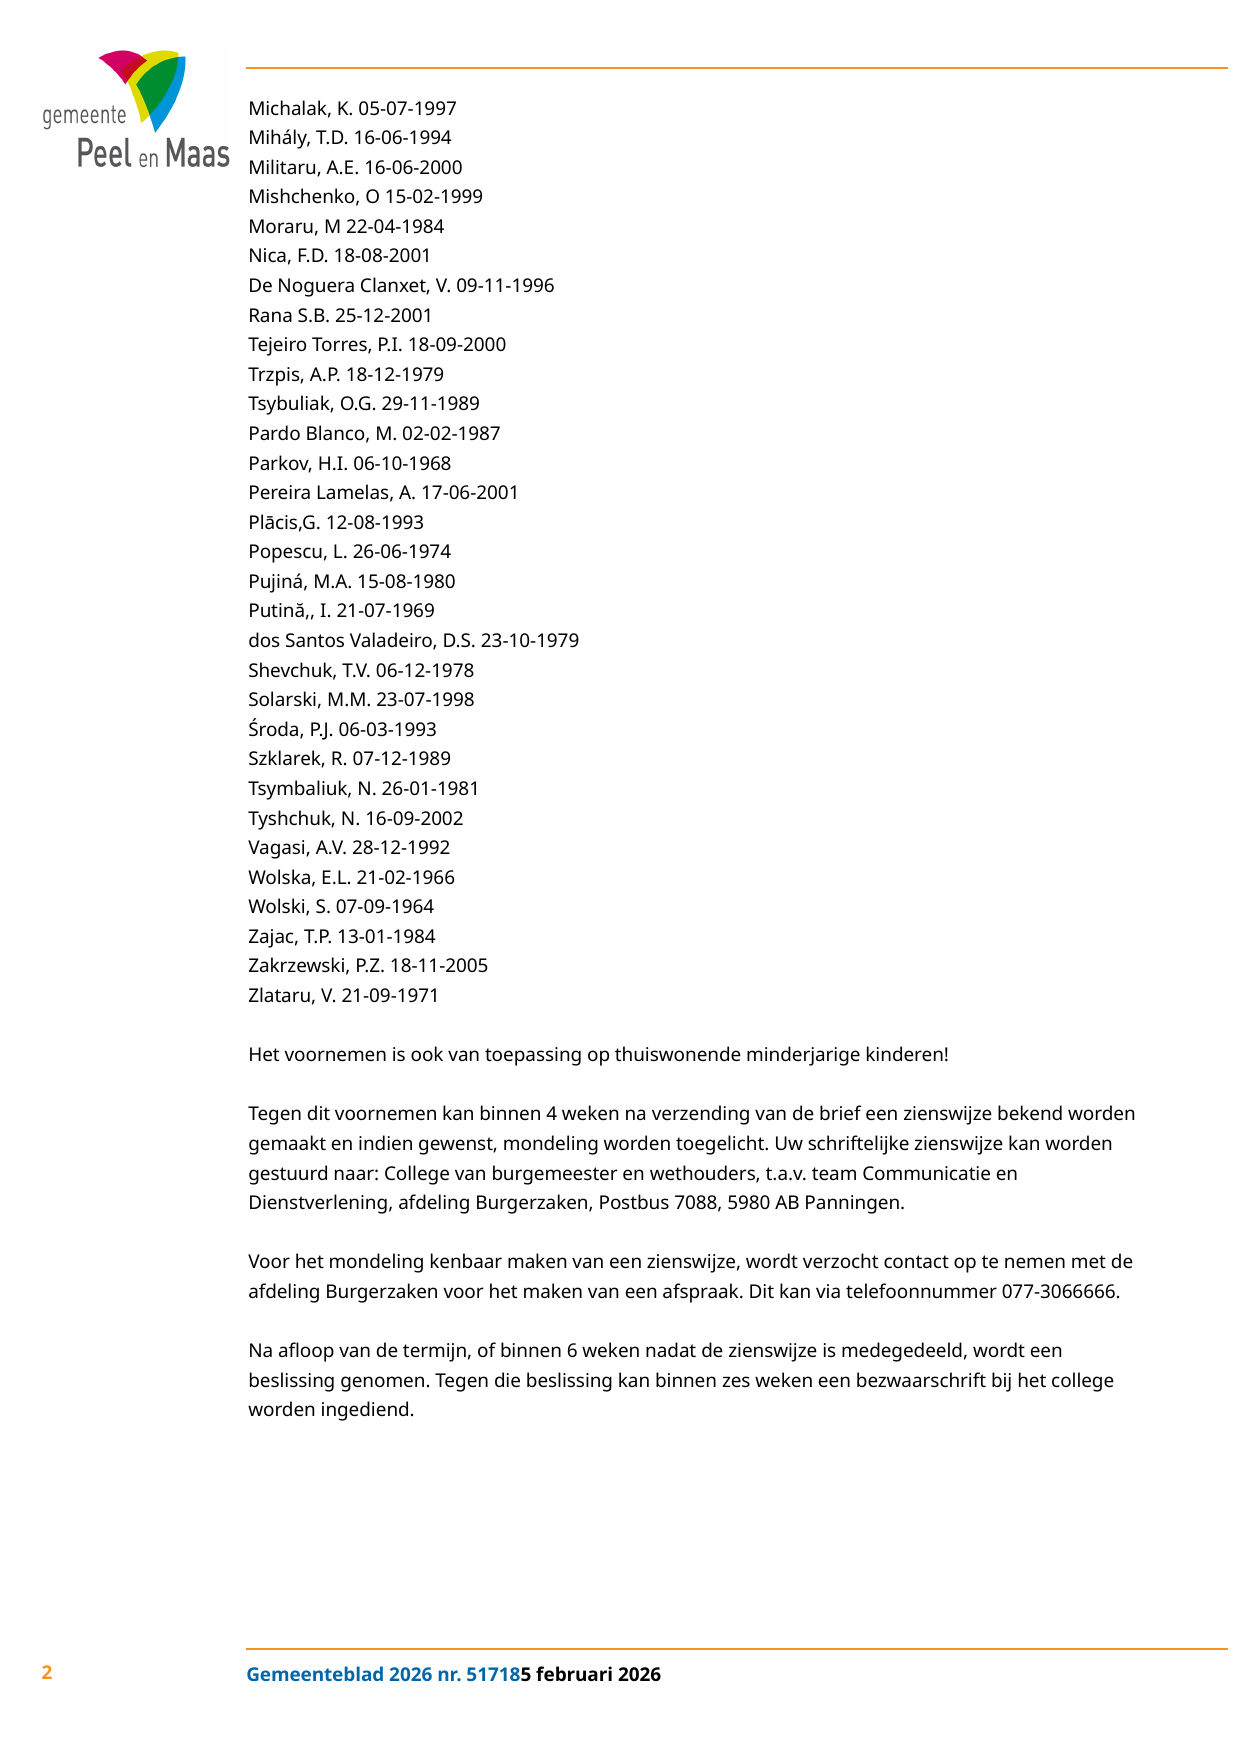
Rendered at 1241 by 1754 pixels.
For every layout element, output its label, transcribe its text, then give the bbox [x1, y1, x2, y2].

picture [41, 47, 231, 172]
text De Noguera Clanxet, V. 09-11-1996 [248, 272, 1152, 298]
text Zlataru, V. 21-09-1971 [248, 982, 1152, 1008]
text Voor het mondeling kenbaar maken van een zienswijze, wordt verzocht contact op te nemen met de afdeling Burgerzaken voor het maken van een afspraak. Dit kan via telefoonnummer 077-3066666. [248, 1248, 1152, 1304]
text Środa, P.J. 06-03-1993 [248, 716, 1152, 742]
text Popescu, L. 26-06-1974 [248, 538, 1152, 564]
text Tejeiro Torres, P.I. 18-09-2000 [248, 331, 1152, 357]
text Zakrzewski, P.Z. 18-11-2005 [248, 953, 1152, 978]
text Het voornemen is ook van toepassing op thuiswonende minderjarige kinderen! [248, 1041, 1152, 1067]
text Zajac, T.P. 13-01-1984 [248, 923, 1152, 949]
text Pereira Lamelas, A. 17-06-2001 [248, 479, 1152, 505]
text Shevchuk, T.V. 06-12-1978 [248, 657, 1152, 683]
text Moraru, M 22-04-1984 [248, 213, 1152, 239]
text Trzpis, A.P. 18-12-1979 [248, 361, 1152, 387]
text Vagasi, A.V. 28-12-1992 [248, 834, 1152, 860]
text Solarski, M.M. 23-07-1998 [248, 686, 1152, 712]
text Putină,, I. 21-07-1969 [248, 598, 1152, 623]
text Tyshchuk, N. 16-09-2002 [248, 805, 1152, 831]
text Tegen dit voornemen kan binnen 4 weken na verzending van de brief een zienswijze bekend worden gemaakt en indien gewenst, mondeling worden toegelicht. Uw schriftelijke zienswijze kan worden gestuurd naar: College van burgemeester en wethouders, t.a.v. team Communicatie en Dienstverlening, afdeling Burgerzaken, Postbus 7088, 5980 AB Panningen. [248, 1101, 1152, 1215]
text Na afloop van de termijn, of binnen 6 weken nadat de zienswijze is medegedeeld, wordt een beslissing genomen. Tegen die beslissing kan binnen zes weken een bezwaarschrift bij het college worden ingediend. [248, 1337, 1152, 1422]
text Wolski, S. 07-09-1964 [248, 893, 1152, 919]
text Parkov, H.I. 06-10-1968 [248, 450, 1152, 476]
text Nica, F.D. 18-08-2001 [248, 243, 1152, 268]
text Plācis,G. 12-08-1993 [248, 509, 1152, 535]
text Szklarek, R. 07-12-1989 [248, 746, 1152, 771]
text Pardo Blanco, M. 02-02-1987 [248, 420, 1152, 446]
text Tsymbaliuk, N. 26-01-1981 [248, 775, 1152, 801]
text Michalak, K. 05-07-1997 [248, 95, 1152, 121]
text Mihály, T.D. 16-06-1994 [248, 124, 1152, 150]
text Rana S.B. 25-12-2001 [248, 302, 1152, 328]
text Tsybuliak, O.G. 29-11-1989 [248, 391, 1152, 416]
text Mishchenko, O 15-02-1999 [248, 183, 1152, 209]
text Militaru, A.E. 16-06-2000 [248, 154, 1152, 180]
text dos Santos Valadeiro, D.S. 23-10-1979 [248, 627, 1152, 653]
text Pujiná, M.A. 15-08-1980 [248, 568, 1152, 594]
text Wolska, E.L. 21-02-1966 [248, 864, 1152, 890]
